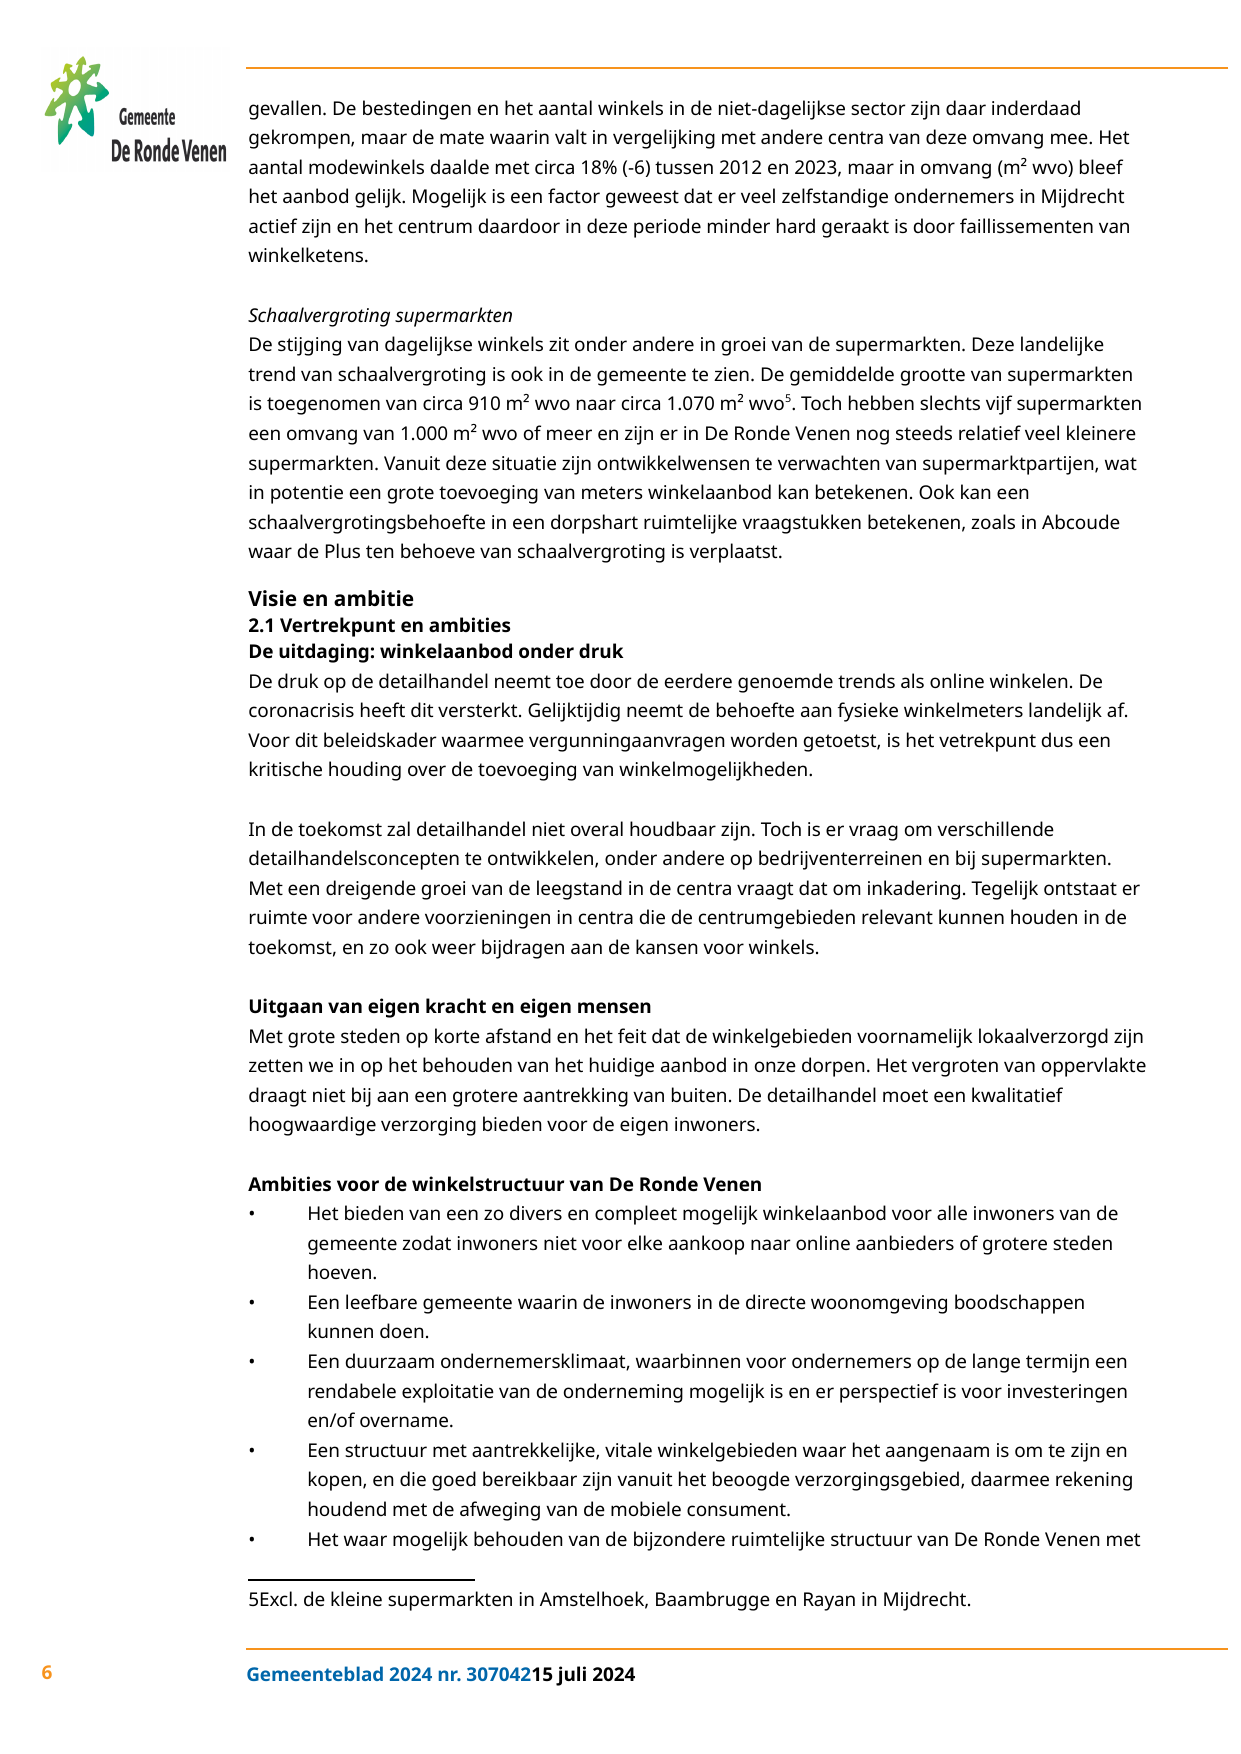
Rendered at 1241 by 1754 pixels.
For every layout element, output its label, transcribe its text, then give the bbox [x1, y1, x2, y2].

text Met grote steden op korte afstand en het feit dat de winkelgebieden voornamelijk lokaalverzorgd zijn zetten we in op het behouden van het huidige aanbod in onze dorpen. Het vergroten van oppervlakte draagt niet bij aan een grotere aantrekking van buiten. De detailhandel moet een kwalitatief hoogwaardige verzorging bieden voor de eigen inwoners. [248, 1023, 1152, 1137]
list Het bieden van een zo divers en compleet mogelijk winkelaanbod voor alle inwoners van de gemeente zodat inwoners niet voor elke aankoop naar online aanbieders of grotere steden hoeven. [248, 1200, 1152, 1285]
list Een structuur met aantrekkelijke, vitale winkelgebieden waar het aangenaam is om te zijn en kopen, en die goed bereikbaar zijn vanuit het beoogde verzorgingsgebied, daarmee rekening houdend met de afweging van de mobiele consument. [248, 1437, 1152, 1522]
text De druk op de detailhandel neemt toe door de eerdere genoemde trends als online winkelen. De coronacrisis heeft dit versterkt. Gelijktijdig neemt de behoefte aan fysieke winkelmeters landelijk af. Voor dit beleidskader waarmee vergunningaanvragen worden getoetst, is het vetrekpunt dus een kritische houding over de toevoeging van winkelmogelijkheden. [248, 668, 1152, 782]
list Een duurzaam ondernemersklimaat, waarbinnen voor ondernemers op de lange termijn een rendabele exploitatie van de onderneming mogelijk is en er perspectief is voor investeringen en/of overname. [248, 1348, 1152, 1433]
text De uitdaging: winkelaanbod onder druk [248, 638, 1152, 664]
text De stijging van dagelijkse winkels zit onder andere in groei van de supermarkten. Deze landelijke trend van schaalvergroting is ook in de gemeente te zien. De gemiddelde grootte van supermarkten is toegenomen van circa 910 m² wvo naar circa 1.070 m² wvo. Toch hebben slechts vijf supermarkten een omvang van 1.000 m² wvo of meer en zijn er in De Ronde Venen nog steeds relatief veel kleinere supermarkten. Vanuit deze situatie zijn ontwikkelwensen te verwachten van supermarktpartijen, wat in potentie een grote toevoeging van meters winkelaanbod kan betekenen. Ook kan een schaalvergrotingsbehoefte in een dorpshart ruimtelijke vraagstukken betekenen, zoals in Abcoude waar de Plus ten behoeve van schaalvergroting is verplaatst. [248, 331, 1152, 564]
text Visie en ambitie [248, 584, 1152, 613]
text 2.1 Vertrekpunt en ambities [248, 613, 1152, 638]
list Het waar mogelijk behouden van de bijzondere ruimtelijke structuur van De Ronde Venen met [248, 1526, 1152, 1552]
text Excl. de kleine supermarkten in Amstelhoek, Baambrugge en Rayan in Mijdrecht. [248, 1586, 1152, 1612]
text Uitgaan van eigen kracht en eigen mensen [248, 993, 1152, 1019]
picture [41, 47, 231, 172]
text Schaalvergroting supermarkten [248, 302, 1152, 328]
text gevallen. De bestedingen en het aantal winkels in de niet-dagelijkse sector zijn daar inderdaad gekrompen, maar de mate waarin valt in vergelijking met andere centra van deze omvang mee. Het aantal modewinkels daalde met circa 18% (-6) tussen 2012 en 2023, maar in omvang (m² wvo) bleef het aanbod gelijk. Mogelijk is een factor geweest dat er veel zelfstandige ondernemers in Mijdrecht actief zijn en het centrum daardoor in deze periode minder hard geraakt is door faillissementen van winkelketens. [248, 95, 1152, 268]
list Een leefbare gemeente waarin de inwoners in de directe woonomgeving boodschappen kunnen doen. [248, 1289, 1152, 1344]
text In de toekomst zal detailhandel niet overal houdbaar zijn. Toch is er vraag om verschillende detailhandelsconcepten te ontwikkelen, onder andere op bedrijventerreinen en bij supermarkten. Met een dreigende groei van de leegstand in de centra vraagt dat om inkadering. Tegelijk ontstaat er ruimte voor andere voorzieningen in centra die de centrumgebieden relevant kunnen houden in de toekomst, en zo ook weer bijdragen aan de kansen voor winkels. [248, 816, 1152, 960]
text Ambities voor de winkelstructuur van De Ronde Venen [248, 1171, 1152, 1197]
